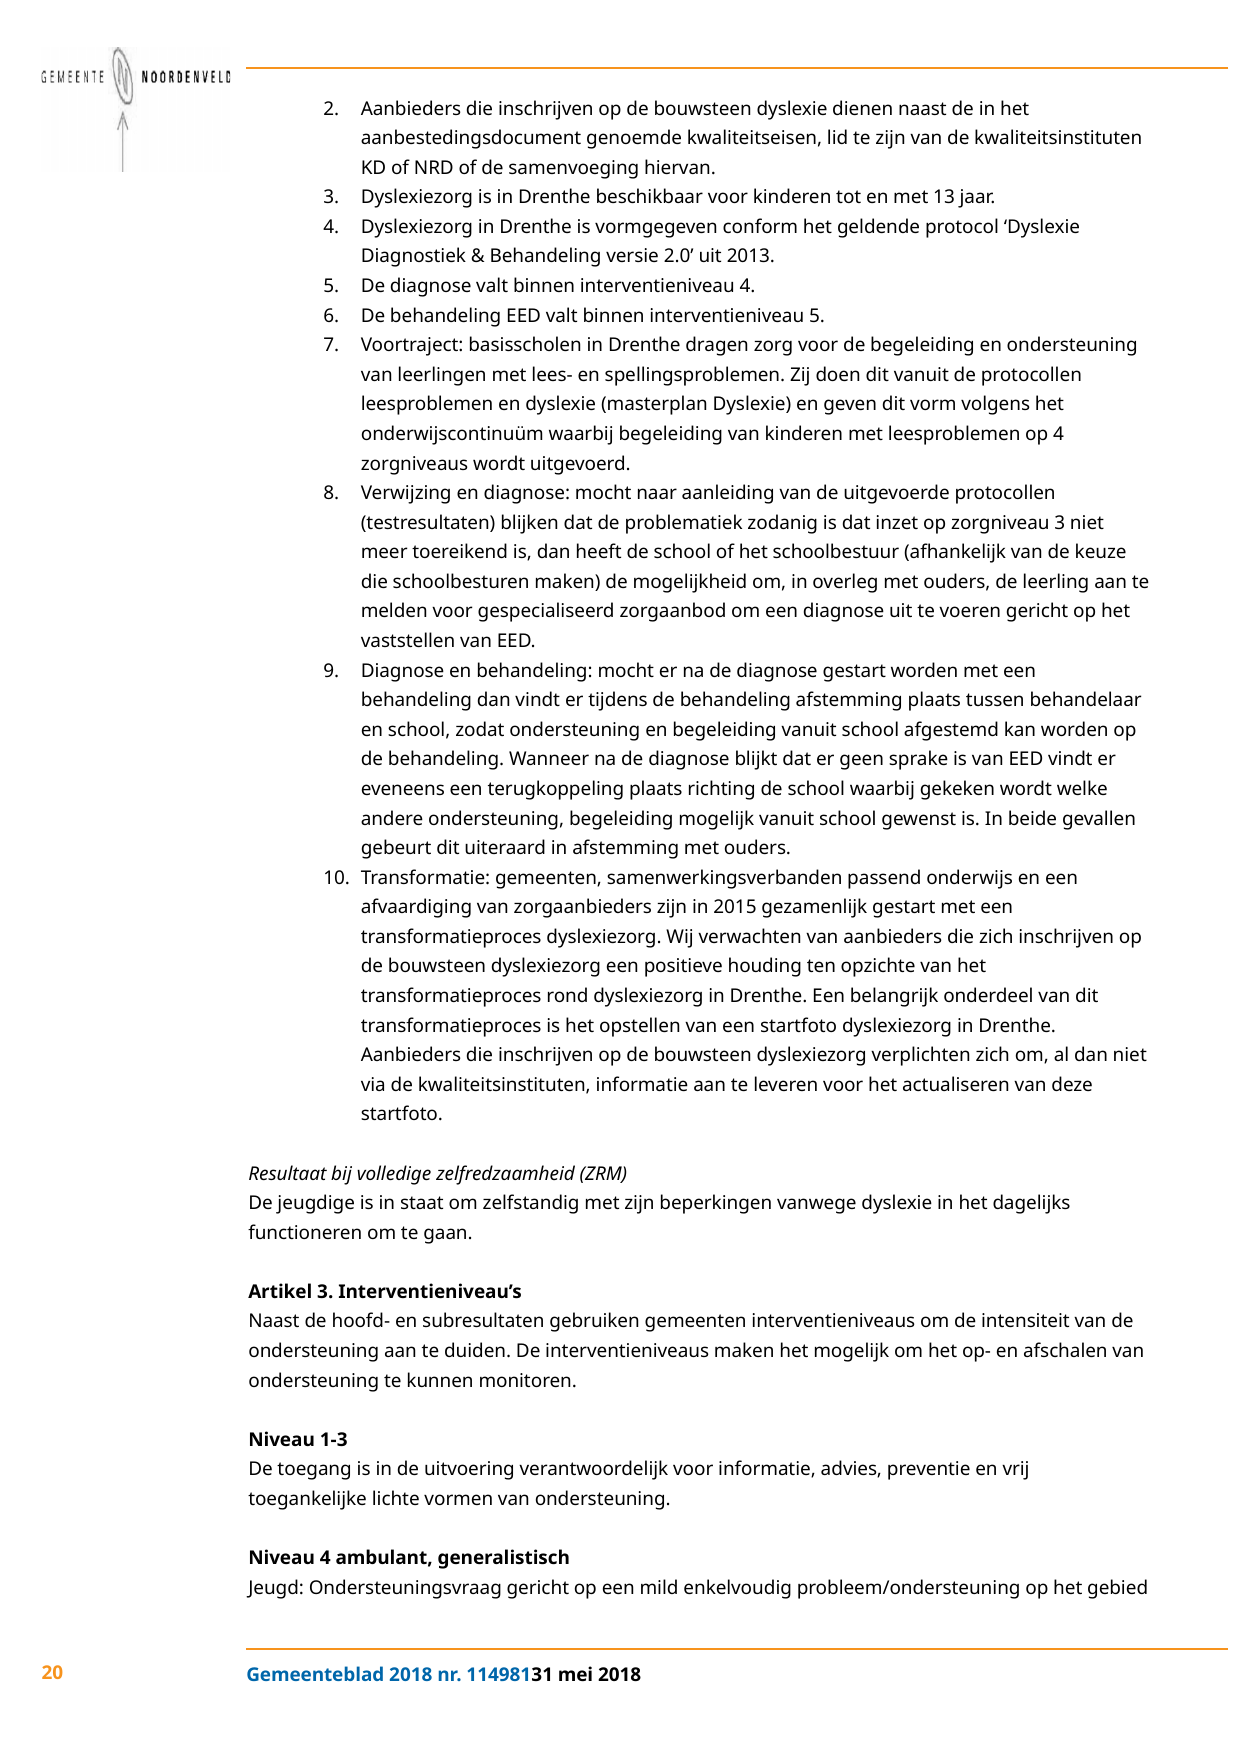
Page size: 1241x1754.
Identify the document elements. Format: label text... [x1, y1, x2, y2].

text Resultaat bij volledige zelfredzaamheid (ZRM) [248, 1160, 1152, 1186]
list Diagnose en behandeling: mocht er na de diagnose gestart worden met een behandeling dan vindt er tijdens de behandeling afstemming plaats tussen behandelaar en school, zodat ondersteuning en begeleiding vanuit school afgestemd kan worden op de behandeling. Wanneer na de diagnose blijkt dat er geen sprake is van EED vindt er eveneens een terugkoppeling plaats richting de school waarbij gekeken wordt welke andere ondersteuning, begeleiding mogelijk vanuit school gewenst is. In beide gevallen gebeurt dit uiteraard in afstemming met ouders. [323, 657, 1152, 860]
list De behandeling EED valt binnen interventieniveau 5. [323, 302, 1152, 328]
list Dyslexiezorg is in Drenthe beschikbaar voor kinderen tot en met 13 jaar. [323, 183, 1152, 209]
picture [41, 47, 231, 172]
list Verwijzing en diagnose: mocht naar aanleiding van de uitgevoerde protocollen (testresultaten) blijken dat de problematiek zodanig is dat inzet op zorgniveau 3 niet meer toereikend is, dan heeft de school of het schoolbestuur (afhankelijk van de keuze die schoolbesturen maken) de mogelijkheid om, in overleg met ouders, de leerling aan te melden voor gespecialiseerd zorgaanbod om een diagnose uit te voeren gericht op het vaststellen van EED. [323, 479, 1152, 653]
list Transformatie: gemeenten, samenwerkingsverbanden passend onderwijs en een afvaardiging van zorgaanbieders zijn in 2015 gezamenlijk gestart met een transformatieproces dyslexiezorg. Wij verwachten van aanbieders die zich inschrijven op de bouwsteen dyslexiezorg een positieve houding ten opzichte van het transformatieproces rond dyslexiezorg in Drenthe. Een belangrijk onderdeel van dit transformatieproces is het opstellen van een startfoto dyslexiezorg in Drenthe. Aanbieders die inschrijven op de bouwsteen dyslexiezorg verplichten zich om, al dan niet via de kwaliteitsinstituten, informatie aan te leveren voor het actualiseren van deze startfoto. [323, 864, 1152, 1126]
text Niveau 1-3 [248, 1426, 1152, 1452]
text Jeugd: Ondersteuningsvraag gericht op een mild enkelvoudig probleem/ondersteuning op het gebied [248, 1574, 1152, 1600]
text De toegang is in de uitvoering verantwoordelijk voor informatie, advies, preventie en vrij toegankelijke lichte vormen van ondersteuning. [248, 1456, 1152, 1511]
text Artikel 3. Interventieniveau’s [248, 1278, 1152, 1304]
text Naast de hoofd- en subresultaten gebruiken gemeenten interventieniveaus om de intensiteit van de ondersteuning aan te duiden. De interventieniveaus maken het mogelijk om het op- en afschalen van ondersteuning te kunnen monitoren. [248, 1308, 1152, 1393]
list Voortraject: basisscholen in Drenthe dragen zorg voor de begeleiding en ondersteuning van leerlingen met lees- en spellingsproblemen. Zij doen dit vanuit de protocollen leesproblemen en dyslexie (masterplan Dyslexie) en geven dit vorm volgens het onderwijscontinuüm waarbij begeleiding van kinderen met leesproblemen op 4 zorgniveaus wordt uitgevoerd. [323, 331, 1152, 476]
list Aanbieders die inschrijven op de bouwsteen dyslexie dienen naast de in het aanbestedingsdocument genoemde kwaliteitseisen, lid te zijn van de kwaliteitsinstituten KD of NRD of de samenvoeging hiervan. [323, 95, 1152, 180]
list De diagnose valt binnen interventieniveau 4. [323, 272, 1152, 298]
list Dyslexiezorg in Drenthe is vormgegeven conform het geldende protocol ‘Dyslexie Diagnostiek & Behandeling versie 2.0’ uit 2013. [323, 213, 1152, 268]
text De jeugdige is in staat om zelfstandig met zijn beperkingen vanwege dyslexie in het dagelijks functioneren om te gaan. [248, 1189, 1152, 1245]
text Niveau 4 ambulant, generalistisch [248, 1544, 1152, 1570]
